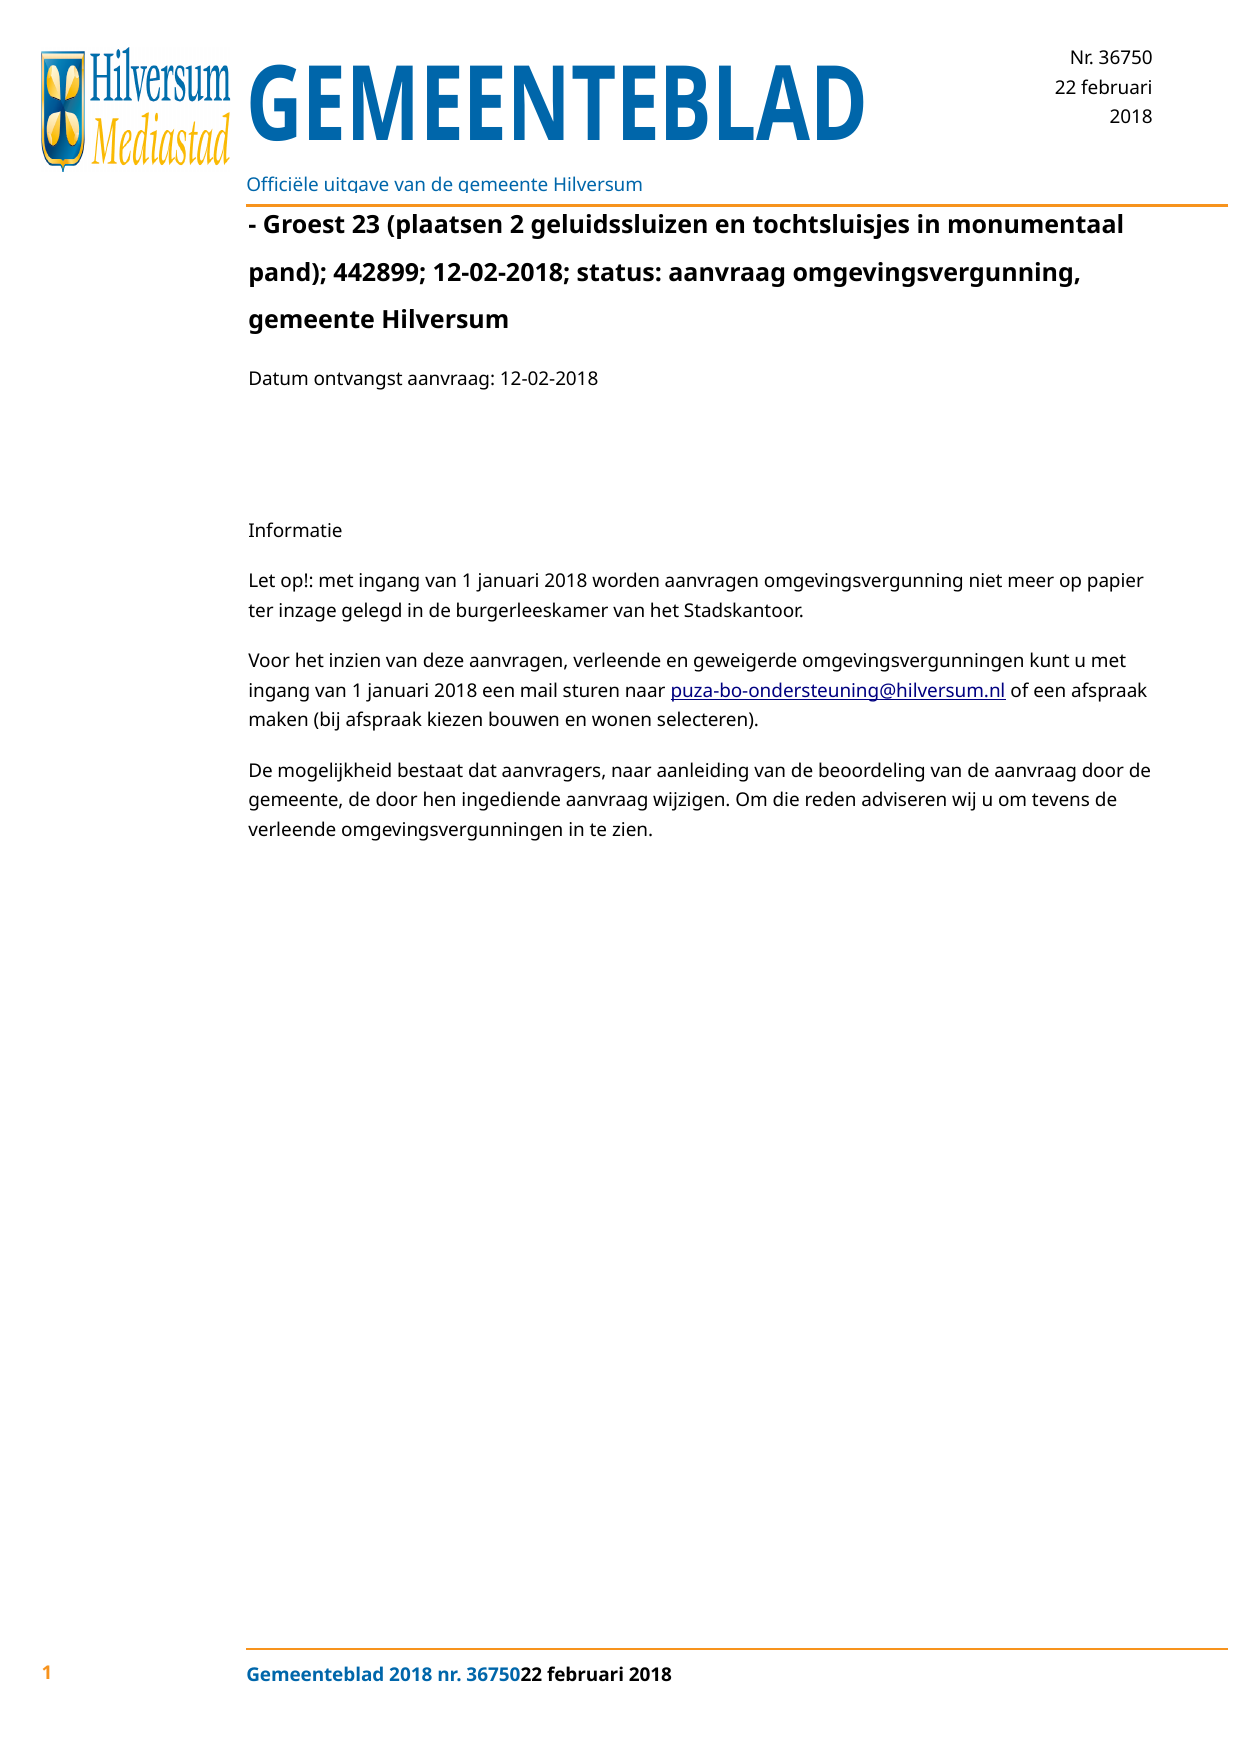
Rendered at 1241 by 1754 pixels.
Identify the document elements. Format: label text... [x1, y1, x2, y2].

text Voor het inzien van deze aanvragen, verleende en geweigerde omgevingsvergunningen kunt u met ingang van 1 januari 2018 een mail sturen naar puza-bo-ondersteuning@hilversum.nl of een afspraak maken (bij afspraak kiezen bouwen en wonen selecteren). [248, 647, 1152, 732]
text De mogelijkheid bestaat dat aanvragers, naar aanleiding van de beoordeling van de aanvraag door de gemeente, de door hen ingediende aanvraag wijzigen. Om die reden adviseren wij u om tevens de verleende omgevingsvergunningen in te zien. [248, 757, 1152, 842]
text Informatie [248, 517, 1152, 542]
picture [41, 47, 231, 172]
text Let op!: met ingang van 1 januari 2018 worden aanvragen omgevingsvergunning niet meer op papier ter inzage gelegd in de burgerleeskamer van het Stadskantoor. [248, 567, 1152, 622]
text Datum ontvangst aanvraag: 12-02-2018 [248, 366, 1152, 391]
text - Groest 23 (plaatsen 2 geluidssluizen en tochtsluisjes in monumentaal pand); 442899; 12-02-2018; status: aanvraag omgevingsvergunning, gemeente Hilversum [248, 207, 1152, 336]
